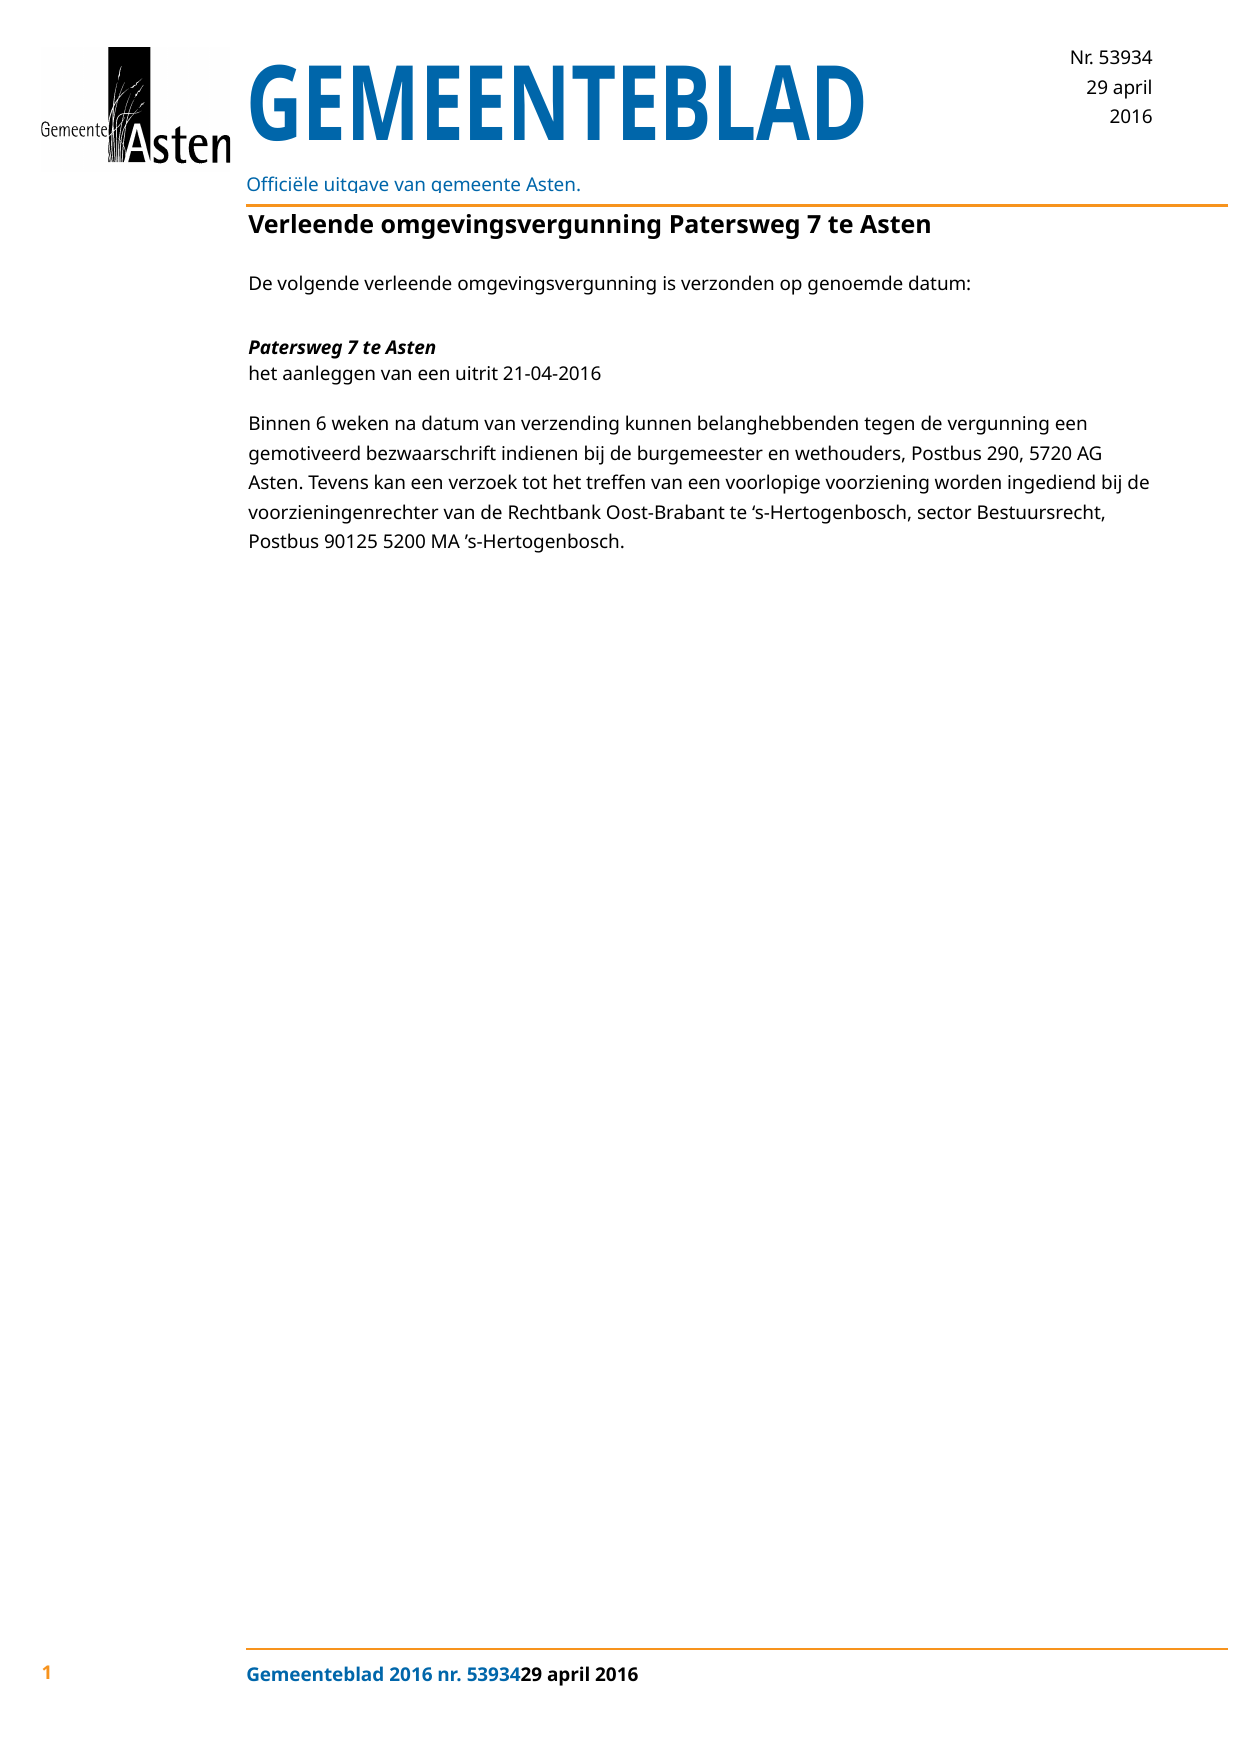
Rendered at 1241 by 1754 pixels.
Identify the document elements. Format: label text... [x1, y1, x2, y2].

text De volgende verleende omgevingsvergunning is verzonden op genoemde datum: [248, 270, 1152, 296]
picture [41, 47, 231, 172]
text Binnen 6 weken na datum van verzending kunnen belanghebbenden tegen de vergunning een gemotiveerd bezwaarschrift indienen bij de burgemeester en wethouders, Postbus 290, 5720 AG Asten. Tevens kan een verzoek tot het treffen van een voorlopige voorziening worden ingediend bij de voorzieningenrechter van de Rechtbank Oost-Brabant te ‘s-Hertogenbosch, sector Bestuursrecht, Postbus 90125 5200 MA ’s-Hertogenbosch. [248, 410, 1152, 554]
text Verleende omgevingsvergunning Patersweg 7 te Asten [248, 207, 1152, 241]
text Patersweg 7 te Asten [248, 334, 1152, 360]
text het aanleggen van een uitrit 21-04-2016 [248, 360, 1152, 386]
